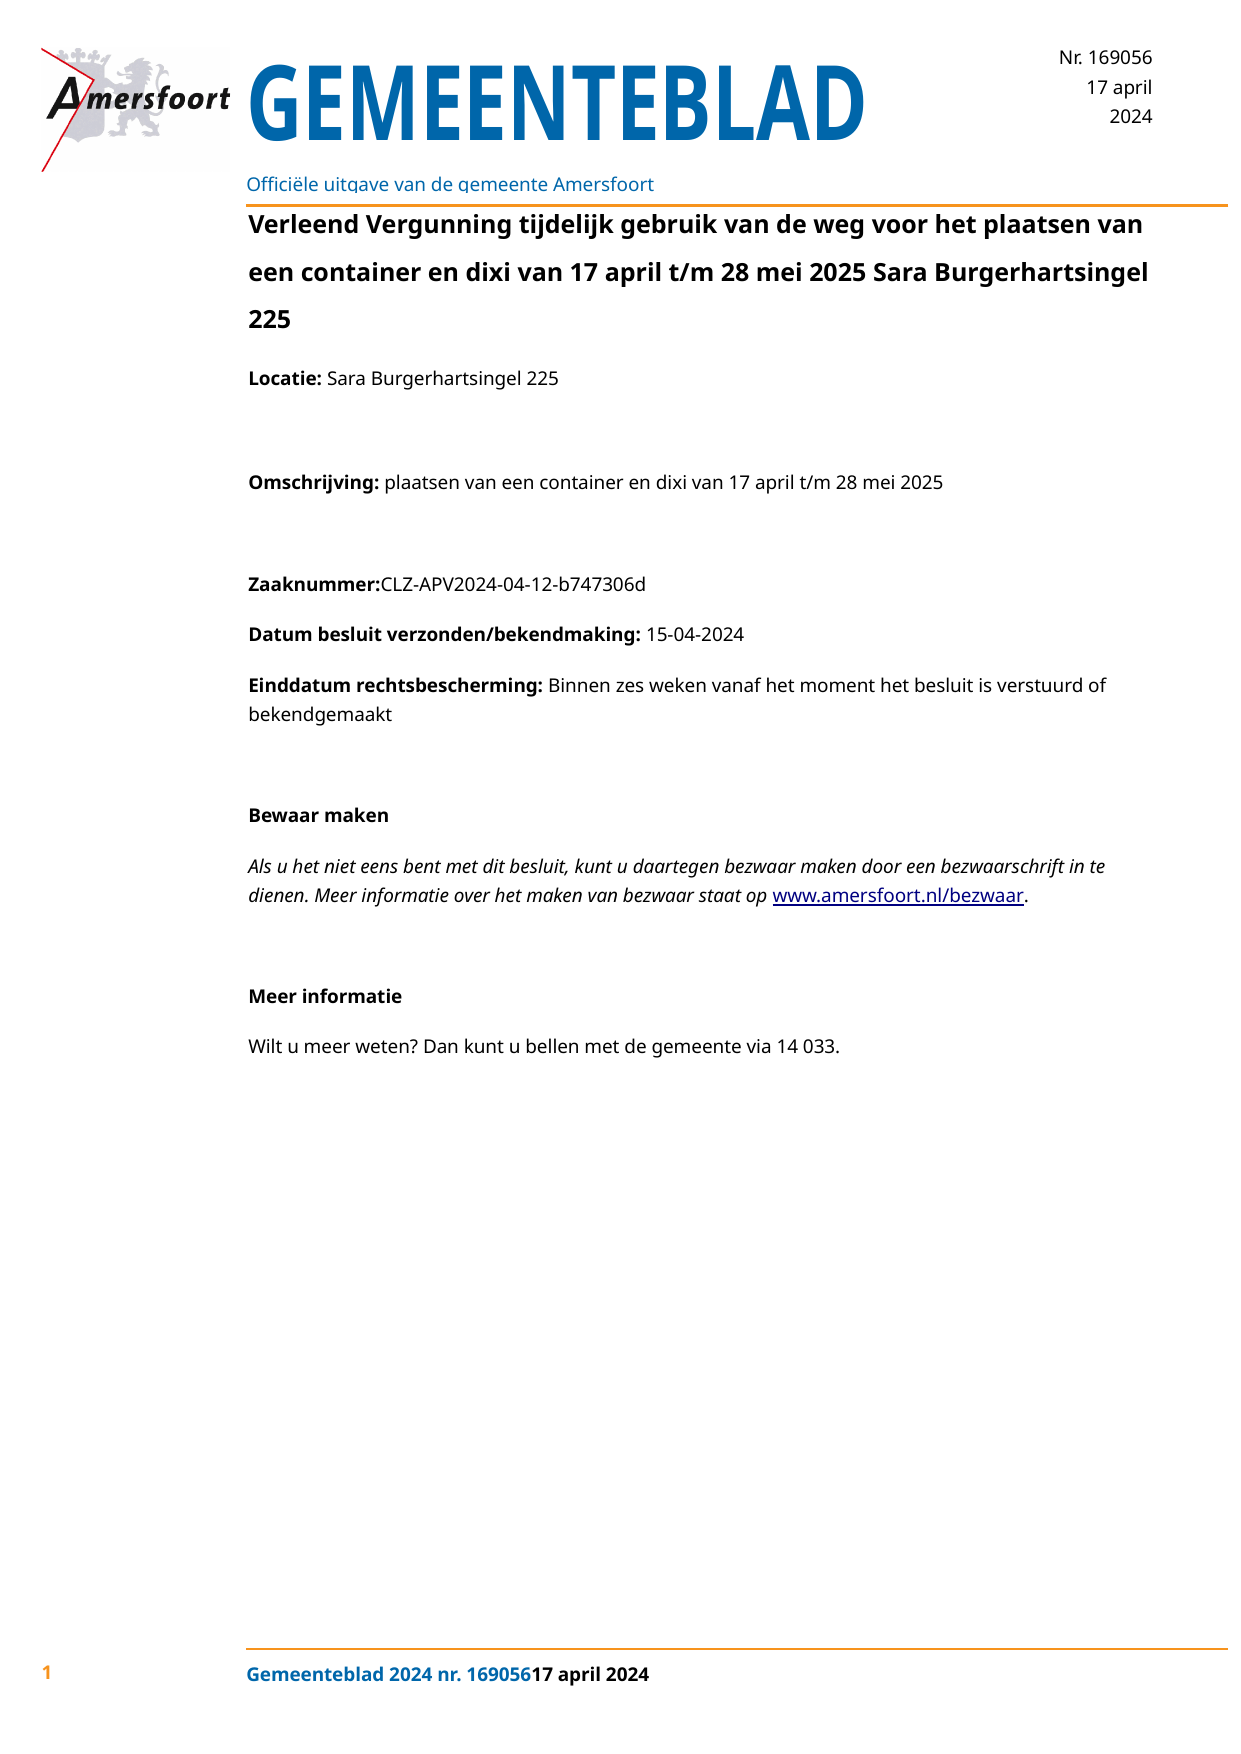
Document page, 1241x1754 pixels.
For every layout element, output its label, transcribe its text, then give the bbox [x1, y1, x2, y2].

text ﻿Omschrijving: plaatsen van een container en dixi van 17 april t/m 28 mei 2025 [248, 466, 1152, 496]
text Datum besluit verzonden/bekendmaking: 15-04-2024 [248, 622, 1152, 647]
text Meer informatie [248, 983, 1152, 1009]
text Als u het niet eens bent met dit besluit, kunt u daartegen bezwaar maken door een bezwaarschrift in te dienen. Meer informatie over het maken van bezwaar staat op www.amersfoort.nl/bezwaar. [248, 853, 1152, 908]
text Bewaar maken [248, 802, 1152, 828]
text Verleend Vergunning tijdelijk gebruik van de weg voor het plaatsen van een container en dixi van 17 april t/m 28 mei 2025 Sara Burgerhartsingel 225 [248, 207, 1152, 336]
text Zaaknummer:CLZ-APV2024-04-12-b747306d [248, 571, 1152, 597]
text Einddatum rechtsbescherming: Binnen zes weken vanaf het moment het besluit is verstuurd of bekendgemaakt [248, 672, 1152, 727]
text Wilt u meer weten? Dan kunt u bellen met de gemeente via 14 033. [248, 1034, 1152, 1059]
picture [41, 47, 231, 172]
text Locatie: Sara Burgerhartsingel 225 [248, 366, 1152, 391]
